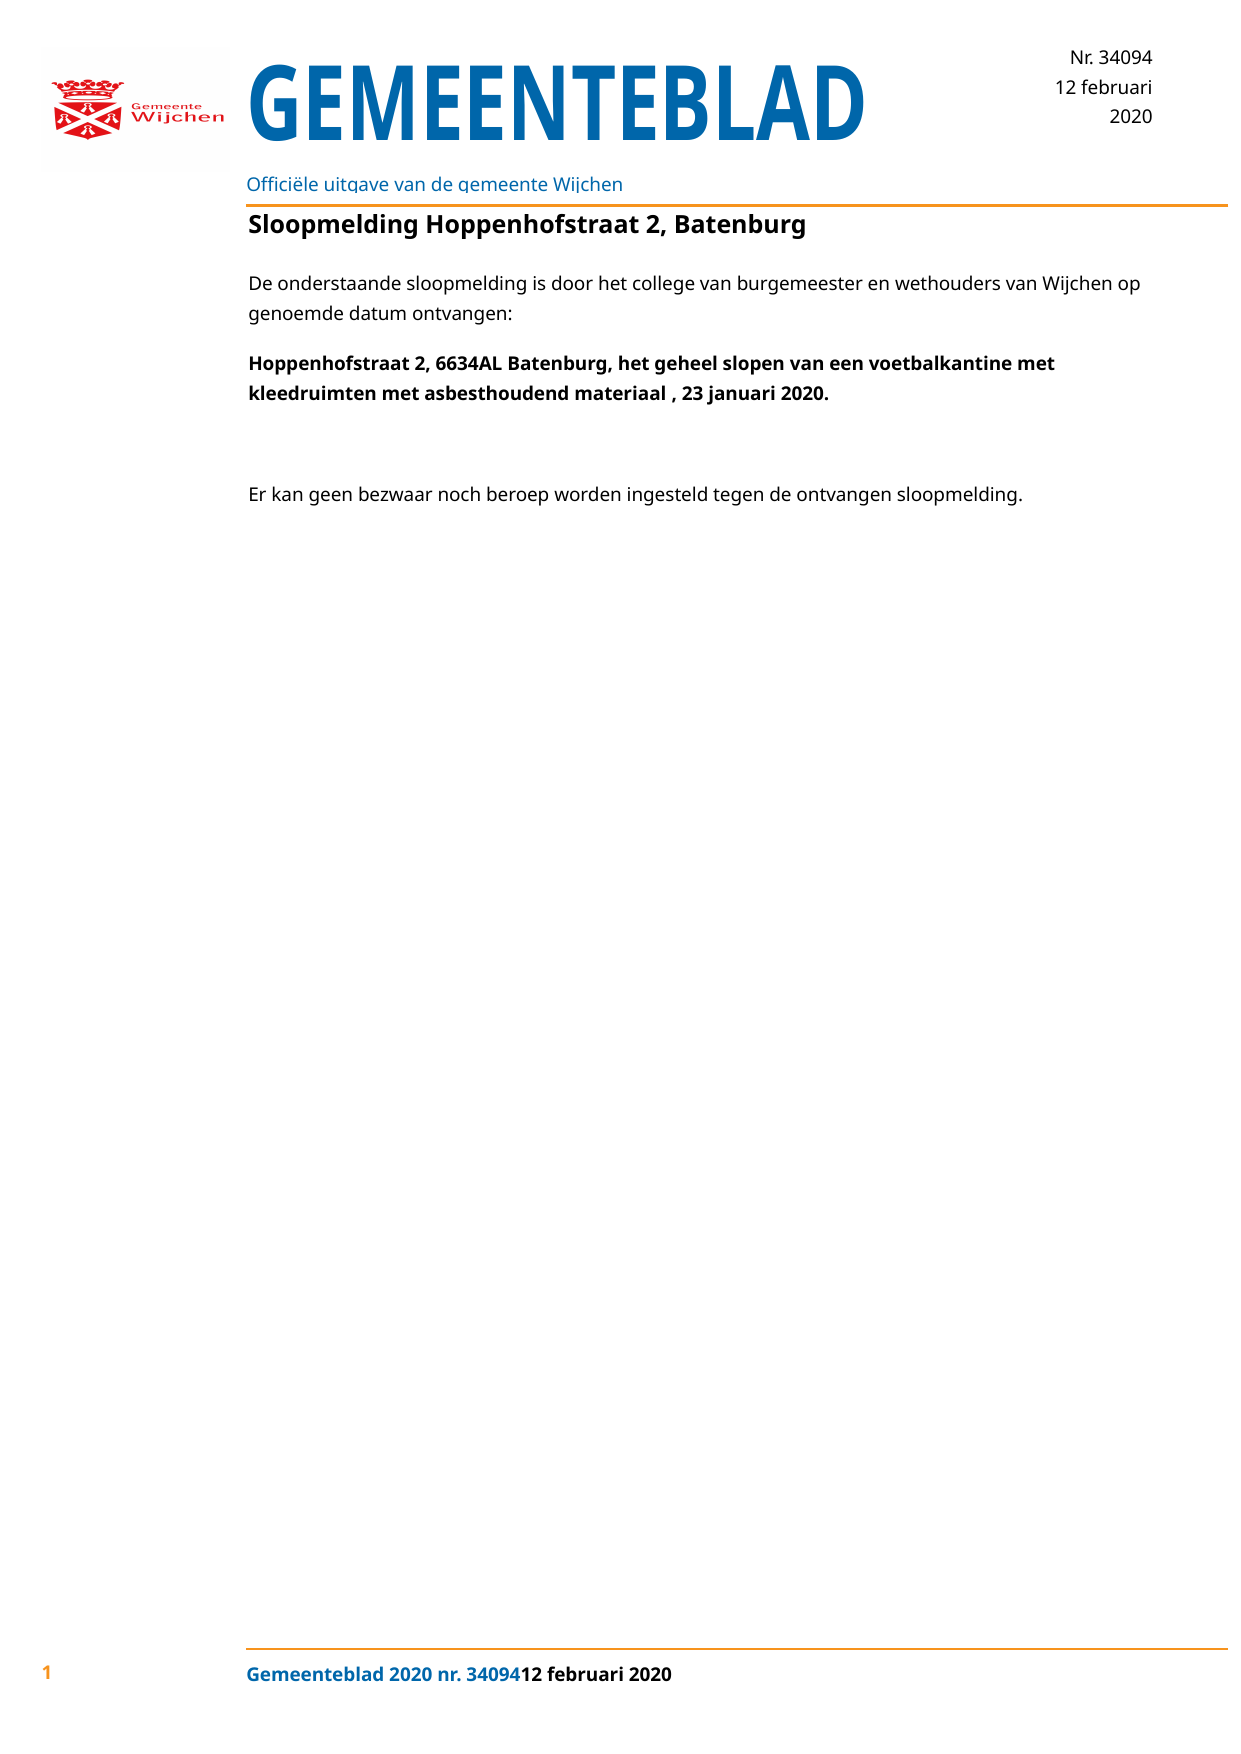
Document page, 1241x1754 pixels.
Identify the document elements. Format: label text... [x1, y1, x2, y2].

text Sloopmelding Hoppenhofstraat 2, Batenburg [248, 207, 1152, 241]
text Er kan geen bezwaar noch beroep worden ingesteld tegen de ontvangen sloopmelding. [248, 481, 1152, 506]
picture [41, 47, 231, 172]
text De onderstaande sloopmelding is door het college van burgemeester en wethouders van Wijchen op genoemde datum ontvangen: [248, 270, 1152, 326]
text Hoppenhofstraat 2, 6634AL Batenburg, het geheel slopen van een voetbalkantine met kleedruimten met asbesthoudend materiaal , 23 januari 2020. [248, 350, 1152, 406]
